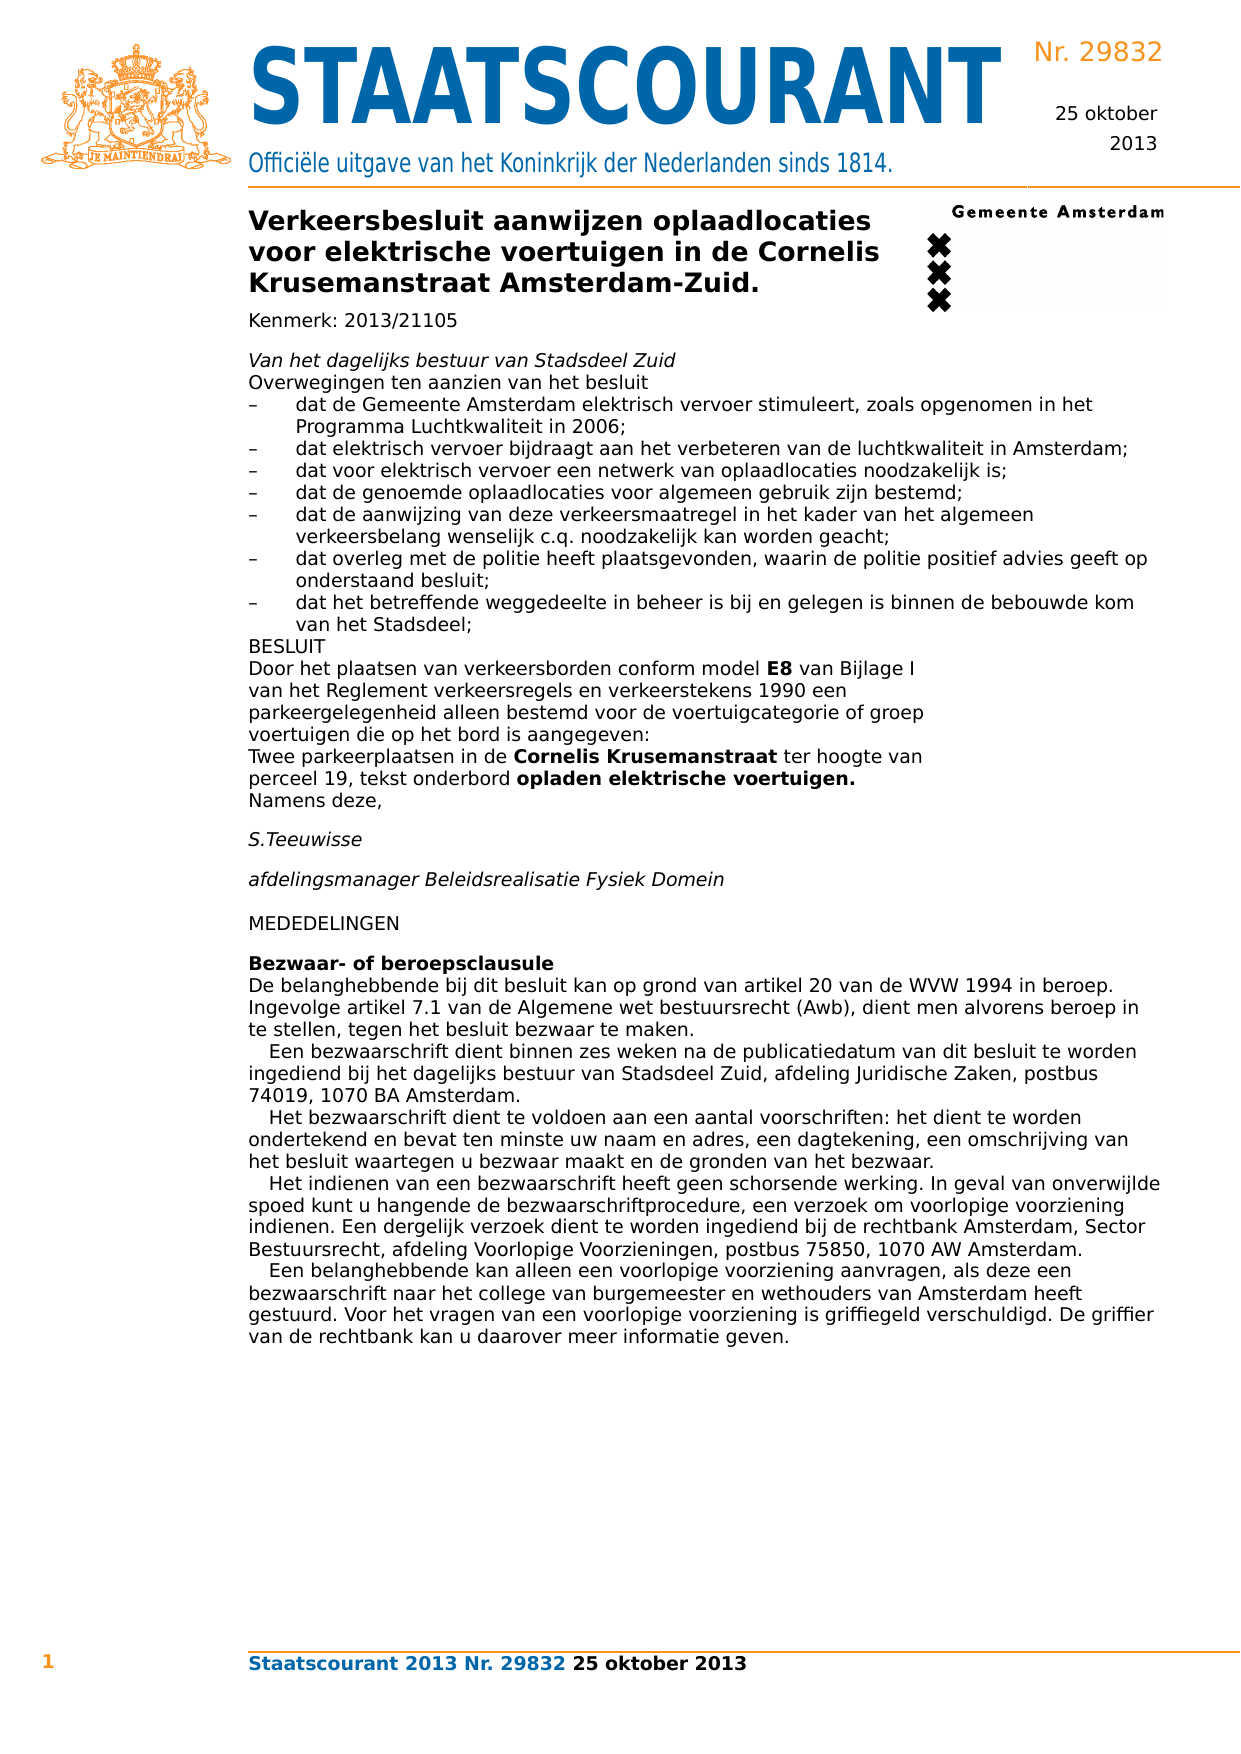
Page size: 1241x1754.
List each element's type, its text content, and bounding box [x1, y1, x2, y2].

text perceel 19, tekst onderbord opladen elektrische voertuigen. [248, 768, 1163, 790]
list dat overleg met de politie heeft plaatsgevonden, waarin de politie positief advies geeft op onderstaand besluit; [248, 548, 1163, 592]
text parkeergelegenheid alleen bestemd voor de voertuigcategorie of groep [248, 702, 1163, 724]
list dat elektrisch vervoer bijdraagt aan het verbeteren van de luchtkwaliteit in Amsterdam; [248, 438, 1163, 460]
text Een belanghebbende kan alleen een voorlopige voorziening aanvragen, als deze een bezwaarschrift naar het college van burgemeester en wethouders van Amsterdam heeft gestuurd. Voor het vragen van een voorlopige voorziening is griffiegeld verschuldigd. De griffier van de rechtbank kan u daarover meer informatie geven. [248, 1260, 1163, 1348]
text Door het plaatsen van verkeersborden conform model E8 van Bijlage I [248, 658, 1163, 680]
subtitle afdelingsmanager Beleidsrealisatie Fysiek Domein [248, 869, 1163, 891]
text Het indienen van een bezwaarschrift heeft geen schorsende werking. In geval van onverwijlde spoed kunt u hangende de bezwaarschriftprocedure, een verzoek om voorlopige voorziening indienen. Een dergelijk verzoek dient te worden ingediend bij de rechtbank Amsterdam, Sector Bestuursrecht, afdeling Voorlopige Voorzieningen, postbus 75850, 1070 AW Amsterdam. [248, 1172, 1163, 1260]
subtitle MEDEDELINGEN [248, 913, 1163, 935]
list dat de genoemde oplaadlocaties voor algemeen gebruik zijn bestemd; [248, 482, 1163, 504]
list dat het betreffende weggedeelte in beheer is bij en gelegen is binnen de bebouwde kom van het Stadsdeel; [248, 592, 1163, 636]
subtitle Bezwaar- of beroepsclausule [248, 953, 1163, 975]
text Het bezwaarschrift dient te voldoen aan een aantal voorschriften: het dient te worden ondertekend en bevat ten minste uw naam en adres, een dagtekening, een omschrijving van het besluit waartegen u bezwaar maakt en de gronden van het bezwaar. [248, 1107, 1163, 1172]
picture [927, 205, 1164, 312]
text Overwegingen ten aanzien van het besluit [248, 372, 1163, 394]
subtitle Van het dagelijks bestuur van Stadsdeel Zuid [248, 350, 1163, 372]
text Kenmerk: 2013/21105 [248, 310, 1163, 332]
text De belanghebbende bij dit besluit kan op grond van artikel 20 van de WVW 1994 in beroep. Ingevolge artikel 7.1 van de Algemene wet bestuursrecht (Awb), dient men alvorens beroep in te stellen, tegen het besluit bezwaar te maken. [248, 975, 1163, 1041]
text BESLUIT [248, 636, 1163, 658]
picture [41, 44, 231, 169]
text voertuigen die op het bord is aangegeven: [248, 724, 1163, 746]
text Twee parkeerplaatsen in de Cornelis Krusemanstraat ter hoogte van [248, 746, 1163, 768]
list dat de Gemeente Amsterdam elektrisch vervoer stimuleert, zoals opgenomen in het Programma Luchtkwaliteit in 2006; [248, 394, 1163, 438]
list dat de aanwijzing van deze verkeersmaatregel in het kader van het algemeen verkeersbelang wenselijk c.q. noodzakelijk kan worden geacht; [248, 504, 1163, 548]
subtitle Verkeersbesluit aanwijzen oplaadlocaties voor elektrische voertuigen in de Cornelis Krusemanstraat Amsterdam-Zuid. [248, 206, 927, 299]
text Een bezwaarschrift dient binnen zes weken na de publicatiedatum van dit besluit te worden ingediend bij het dagelijks bestuur van Stadsdeel Zuid, afdeling Juridische Zaken, postbus 74019, 1070 BA Amsterdam. [248, 1041, 1163, 1107]
text van het Reglement verkeersregels en verkeerstekens 1990 een [248, 680, 1163, 702]
text Namens deze, [248, 790, 1163, 812]
list dat voor elektrisch vervoer een netwerk van oplaadlocaties noodzakelijk is; [248, 460, 1163, 482]
subtitle S.Teeuwisse [248, 829, 1163, 851]
